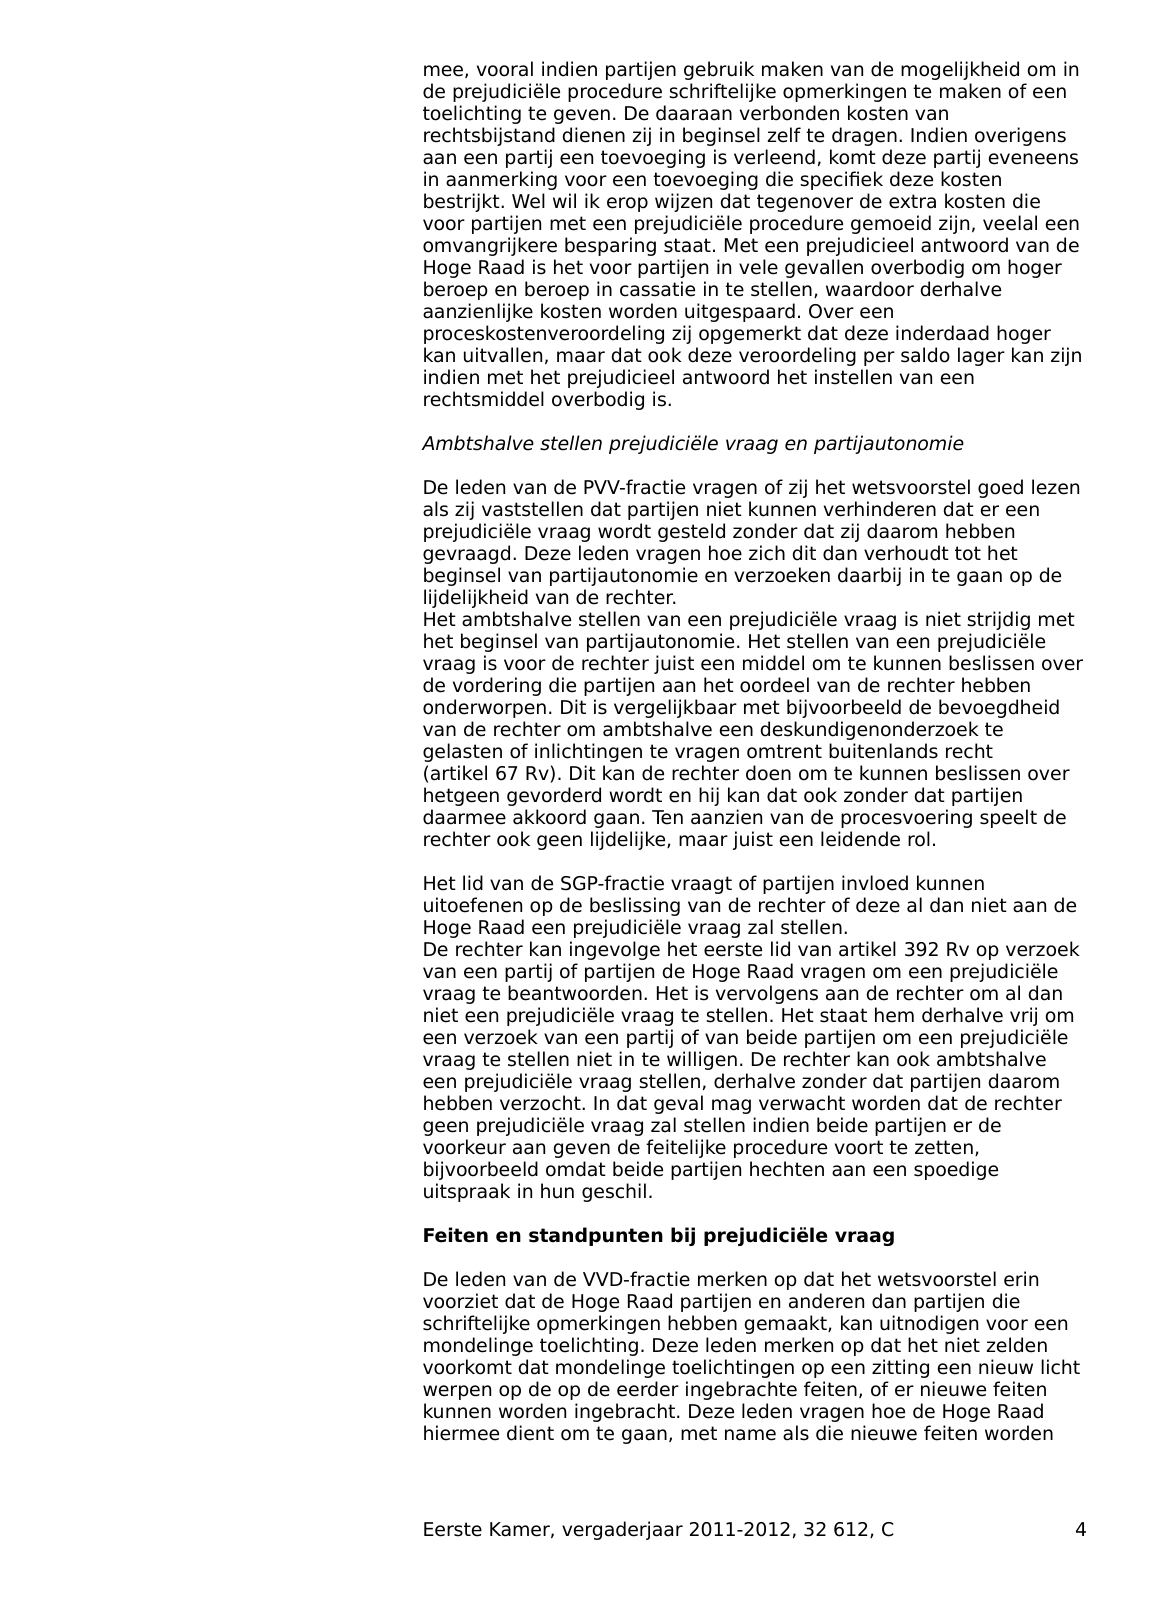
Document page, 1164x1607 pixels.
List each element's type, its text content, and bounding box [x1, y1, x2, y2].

text De leden van de VVD-fractie merken op dat het wetsvoorstel erin voorziet dat de Hoge Raad partijen en anderen dan partijen die schriftelijke opmerkingen hebben gemaakt, kan uitnodigen voor een mondelinge toelichting. Deze leden merken op dat het niet zelden voorkomt dat mondelinge toelichtingen op een zitting een nieuw licht werpen op de op de eerder ingebrachte feiten, of er nieuwe feiten kunnen worden ingebracht. Deze leden vragen hoe de Hoge Raad hiermee dient om te gaan, met name als die nieuwe feiten worden [422, 1269, 1087, 1445]
text De leden van de PVV-fractie vragen of zij het wetsvoorstel goed lezen als zij vaststellen dat partijen niet kunnen verhinderen dat er een prejudiciële vraag wordt gesteld zonder dat zij daarom hebben gevraagd. Deze leden vragen hoe zich dit dan verhoudt tot het beginsel van partijautonomie en verzoeken daarbij in te gaan op de lijdelijkheid van de rechter. [422, 477, 1087, 609]
text mee, vooral indien partijen gebruik maken van de mogelijkheid om in de prejudiciële procedure schriftelijke opmerkingen te maken of een toelichting te geven. De daaraan verbonden kosten van rechtsbijstand dienen zij in beginsel zelf te dragen. Indien overigens aan een partij een toevoeging is verleend, komt deze partij eveneens in aanmerking voor een toevoeging die specifiek deze kosten bestrijkt. Wel wil ik erop wijzen dat tegenover de extra kosten die voor partijen met een prejudiciële procedure gemoeid zijn, veelal een omvangrijkere besparing staat. Met een prejudicieel antwoord van de Hoge Raad is het voor partijen in vele gevallen overbodig om hoger beroep en beroep in cassatie in te stellen, waardoor derhalve aanzienlijke kosten worden uitgespaard. Over een proceskostenveroordeling zij opgemerkt dat deze inderdaad hoger kan uitvallen, maar dat ook deze veroordeling per saldo lager kan zijn indien met het prejudicieel antwoord het instellen van een rechtsmiddel overbodig is. [422, 59, 1087, 411]
text Het ambtshalve stellen van een prejudiciële vraag is niet strijdig met het beginsel van partijautonomie. Het stellen van een prejudiciële vraag is voor de rechter juist een middel om te kunnen beslissen over de vordering die partijen aan het oordeel van de rechter hebben onderworpen. Dit is vergelijkbaar met bijvoorbeeld de bevoegdheid van de rechter om ambtshalve een deskundigenonderzoek te gelasten of inlichtingen te vragen omtrent buitenlands recht (artikel 67 Rv). Dit kan de rechter doen om te kunnen beslissen over hetgeen gevorderd wordt en hij kan dat ook zonder dat partijen daarmee akkoord gaan. Ten aanzien van de procesvoering speelt de rechter ook geen lijdelijke, maar juist een leidende rol. [422, 609, 1087, 851]
text De rechter kan ingevolge het eerste lid van artikel 392 Rv op verzoek van een partij of partijen de Hoge Raad vragen om een prejudiciële vraag te beantwoorden. Het is vervolgens aan de rechter om al dan niet een prejudiciële vraag te stellen. Het staat hem derhalve vrij om een verzoek van een partij of van beide partijen om een prejudiciële vraag te stellen niet in te willigen. De rechter kan ook ambtshalve een prejudiciële vraag stellen, derhalve zonder dat partijen daarom hebben verzocht. In dat geval mag verwacht worden dat de rechter geen prejudiciële vraag zal stellen indien beide partijen er de voorkeur aan geven de feitelijke procedure voort te zetten, bijvoorbeeld omdat beide partijen hechten aan een spoedige uitspraak in hun geschil. [422, 939, 1087, 1203]
text Het lid van de SGP-fractie vraagt of partijen invloed kunnen uitoefenen op de beslissing van de rechter of deze al dan niet aan de Hoge Raad een prejudiciële vraag zal stellen. [422, 873, 1087, 939]
subtitle Ambtshalve stellen prejudiciële vraag en partijautonomie [422, 433, 1087, 455]
subtitle Feiten en standpunten bij prejudiciële vraag [422, 1225, 1087, 1247]
